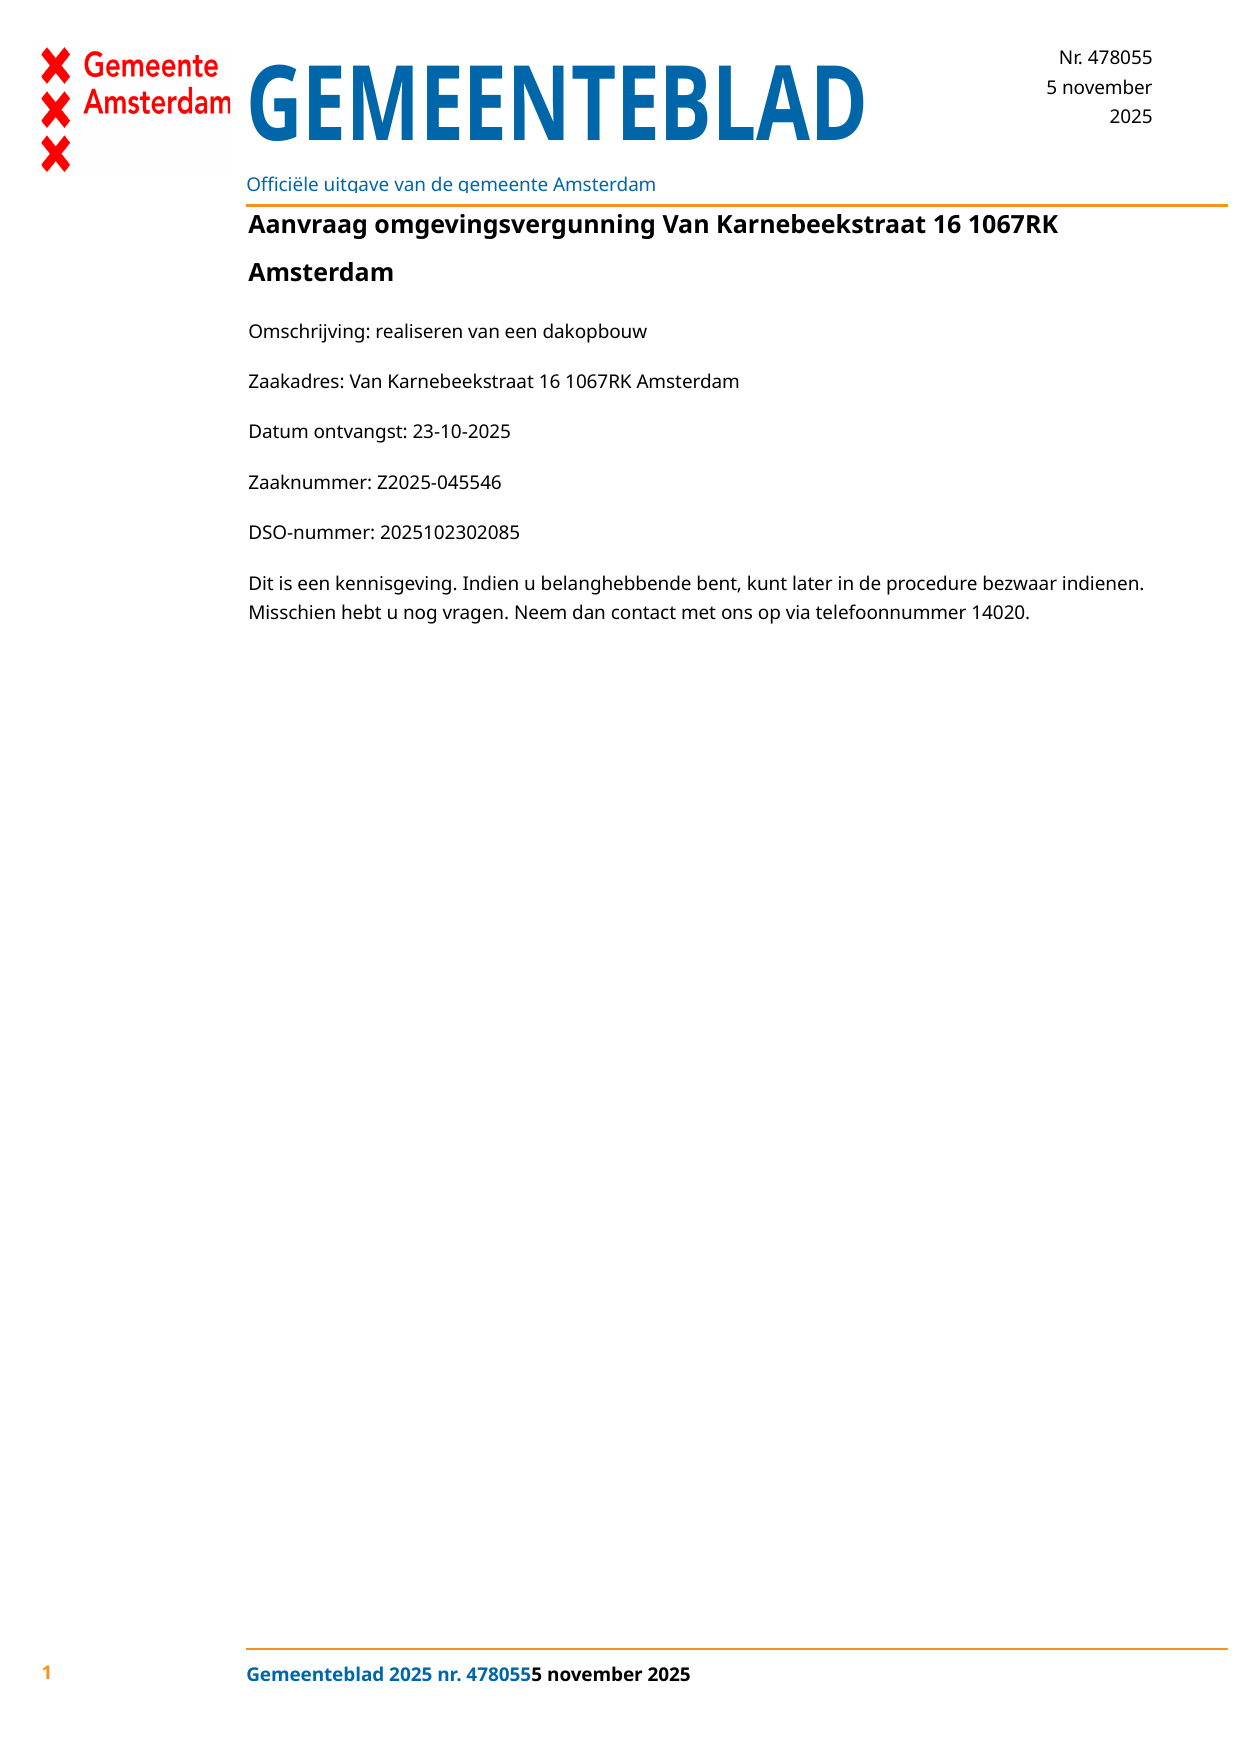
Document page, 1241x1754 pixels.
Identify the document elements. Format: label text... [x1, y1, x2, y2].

text Zaaknummer: Z2025-045546 [248, 469, 1152, 495]
picture [41, 47, 231, 172]
text Omschrijving: realiseren van een dakopbouw [248, 318, 1152, 344]
text Dit is een kennisgeving. Indien u belanghebbende bent, kunt later in de procedure bezwaar indienen. Misschien hebt u nog vragen. Neem dan contact met ons op via telefoonnummer 14020. [248, 570, 1152, 625]
text Zaakadres: Van Karnebeekstraat 16 1067RK Amsterdam [248, 368, 1152, 394]
text DSO-nummer: 2025102302085 [248, 519, 1152, 545]
text Aanvraag omgevingsvergunning Van Karnebeekstraat 16 1067RK Amsterdam [248, 207, 1152, 288]
text Datum ontvangst: 23-10-2025 [248, 419, 1152, 444]
